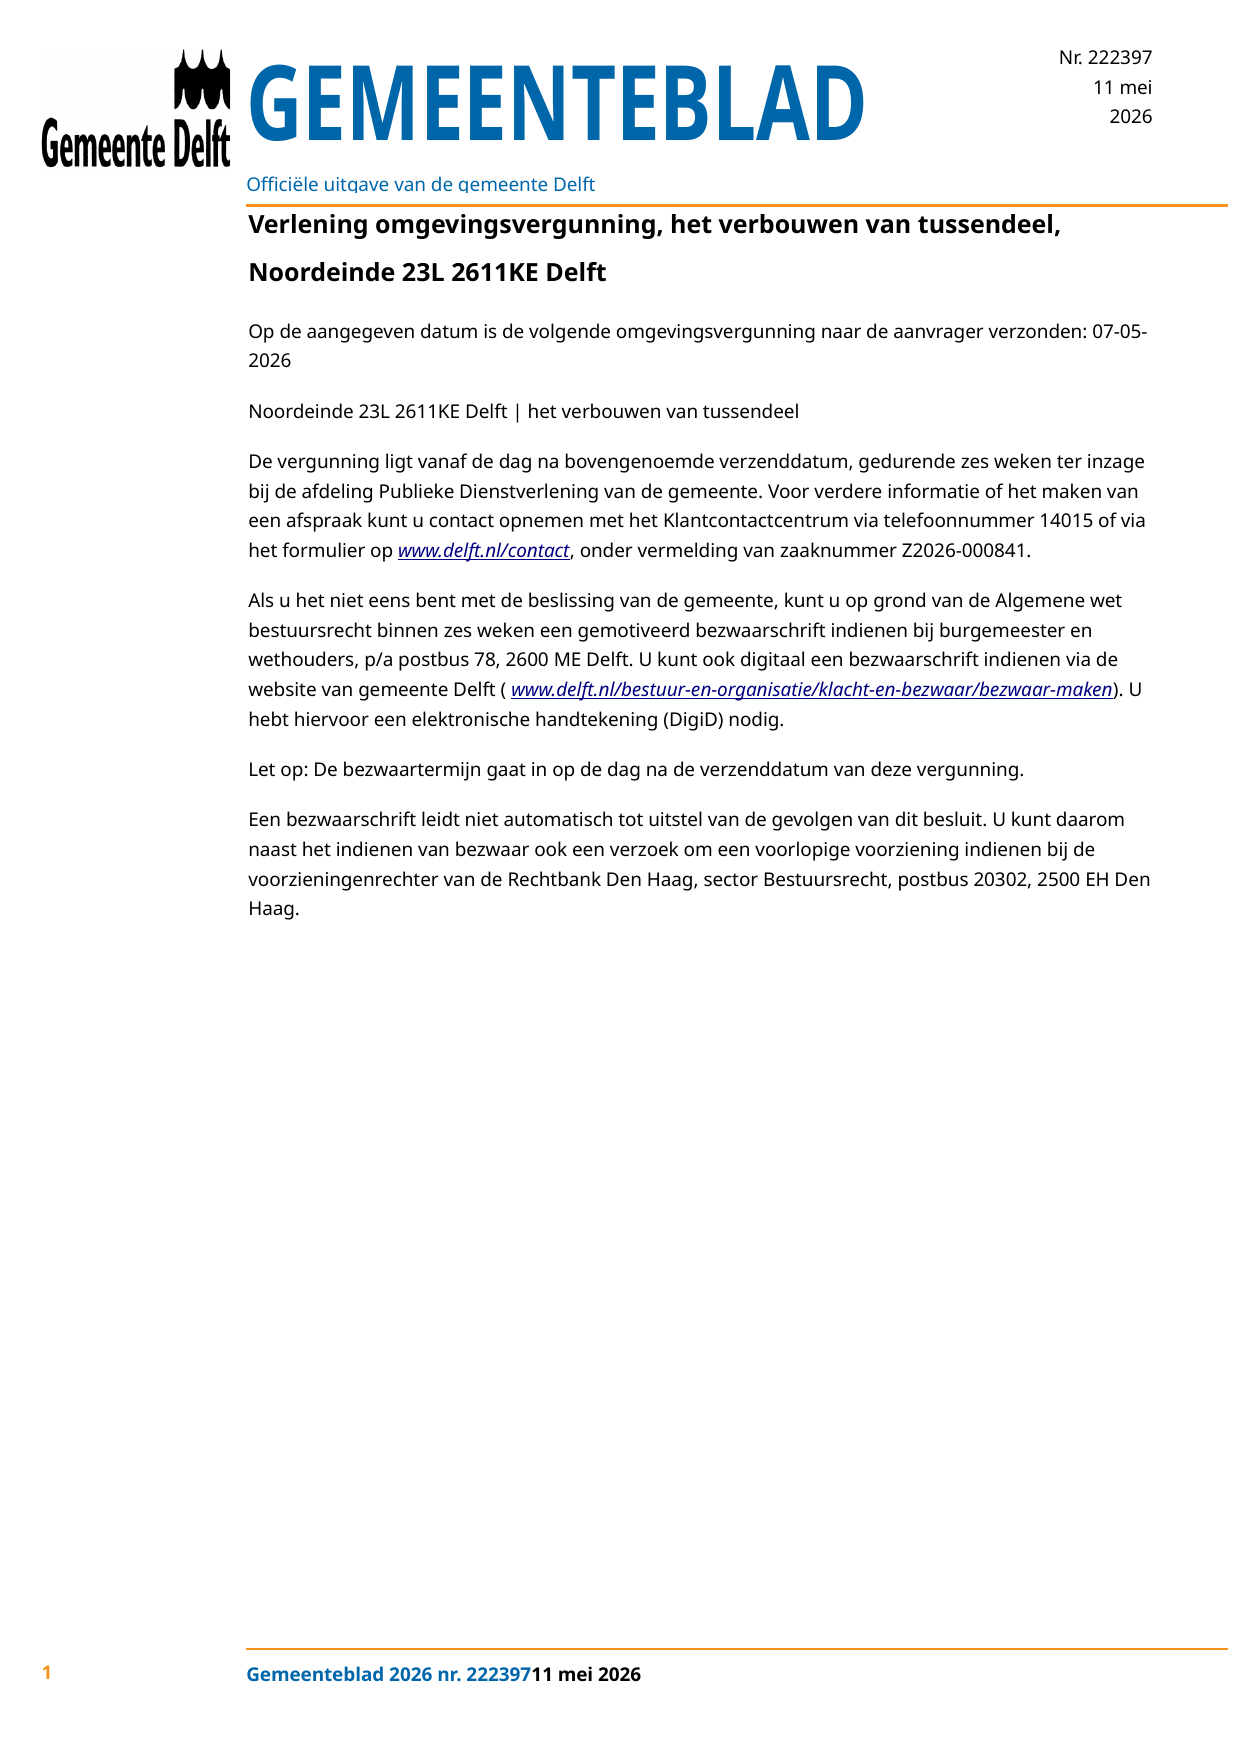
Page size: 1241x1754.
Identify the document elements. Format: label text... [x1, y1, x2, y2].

text Een bezwaarschrift leidt niet automatisch tot uitstel van de gevolgen van dit besluit. U kunt daarom naast het indienen van bezwaar ook een verzoek om een voorlopige voorziening indienen bij de voorzieningenrechter van de Rechtbank Den Haag, sector Bestuursrecht, postbus 20302, 2500 EH Den Haag. [248, 807, 1152, 921]
text Verlening omgevingsvergunning, het verbouwen van tussendeel, Noordeinde 23L 2611KE Delft [248, 207, 1152, 288]
text Als u het niet eens bent met de beslissing van de gemeente, kunt u op grond van de Algemene wet bestuursrecht binnen zes weken een gemotiveerd bezwaarschrift indienen bij burgemeester en wethouders, p/a postbus 78, 2600 ME Delft. U kunt ook digitaal een bezwaarschrift indienen via de website van gemeente Delft ( www.delft.nl/bestuur-en-organisatie/klacht-en-bezwaar/bezwaar-maken). U hebt hiervoor een elektronische handtekening (DigiD) nodig. [248, 587, 1152, 732]
text Let op: De bezwaartermijn gaat in op de dag na de verzenddatum van deze vergunning. [248, 756, 1152, 782]
text Op de aangegeven datum is de volgende omgevingsvergunning naar de aanvrager verzonden: 07-05-2026 [248, 318, 1152, 373]
text Noordeinde 23L 2611KE Delft | het verbouwen van tussendeel [248, 398, 1152, 424]
text De vergunning ligt vanaf de dag na bovengenoemde verzenddatum, gedurende zes weken ter inzage bij de afdeling Publieke Dienstverlening van de gemeente. Voor verdere informatie of het maken van een afspraak kunt u contact opnemen met het Klantcontactcentrum via telefoonnummer 14015 of via het formulier op www.delft.nl/contact, onder vermelding van zaaknummer Z2026-000841. [248, 448, 1152, 563]
picture [41, 47, 231, 172]
